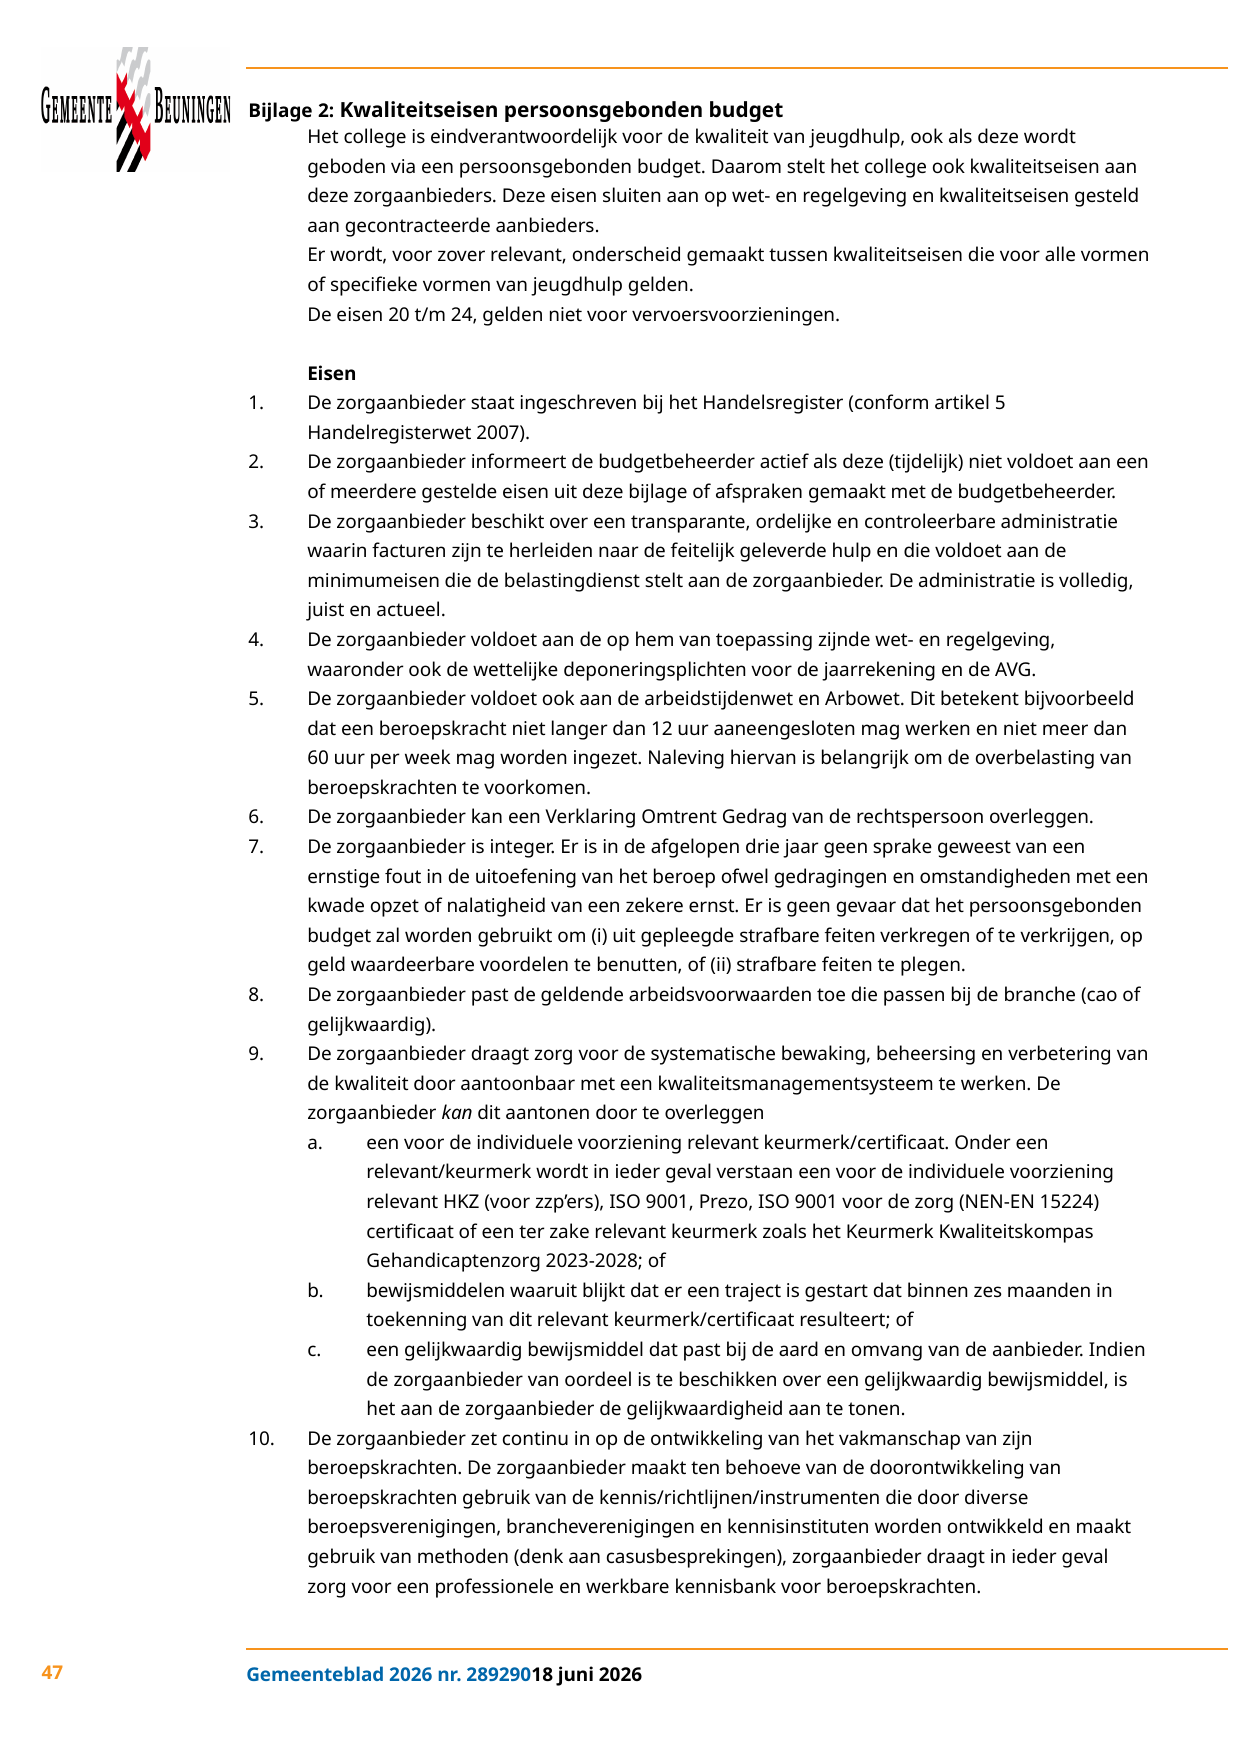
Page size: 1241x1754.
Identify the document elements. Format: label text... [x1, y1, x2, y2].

list een voor de individuele voorziening relevant keurmerk/certificaat. Onder een relevant/keurmerk wordt in ieder geval verstaan een voor de individuele voorziening relevant HKZ (voor zzp’ers), ISO 9001, Prezo, ISO 9001 voor de zorg (NEN-EN 15224) certificaat of een ter zake relevant keurmerk zoals het Keurmerk Kwaliteitskompas Gehandicaptenzorg 2023-2028; of [307, 1129, 1152, 1273]
list De zorgaanbieder is integer. Er is in de afgelopen drie jaar geen sprake geweest van een ernstige fout in de uitoefening van het beroep ofwel gedragingen en omstandigheden met een kwade opzet of nalatigheid van een zekere ernst. Er is geen gevaar dat het persoonsgebonden budget zal worden gebruikt om (i) uit gepleegde strafbare feiten verkregen of te verkrijgen, op geld waardeerbare voordelen te benutten, of (ii) strafbare feiten te plegen. [248, 833, 1152, 977]
list De eisen 20 t/m 24, gelden niet voor vervoersvoorzieningen. [248, 301, 1152, 327]
list Het college is eindverantwoordelijk voor de kwaliteit van jeugdhulp, ook als deze wordt geboden via een persoonsgebonden budget. Daarom stelt het college ook kwaliteitseisen aan deze zorgaanbieders. Deze eisen sluiten aan op wet- en regelgeving en kwaliteitseisen gesteld aan gecontracteerde aanbieders. [248, 123, 1152, 238]
list Eisen [248, 360, 1152, 386]
list De zorgaanbieder kan een Verklaring Omtrent Gedrag van de rechtspersoon overleggen. [248, 804, 1152, 829]
list De zorgaanbieder staat ingeschreven bij het Handelsregister (conform artikel 5 Handelregisterwet 2007). [248, 389, 1152, 445]
list Er wordt, voor zover relevant, onderscheid gemaakt tussen kwaliteitseisen die voor alle vormen of specifieke vormen van jeugdhulp gelden. [248, 242, 1152, 297]
list De zorgaanbieder past de geldende arbeidsvoorwaarden toe die passen bij de branche (cao of gelijkwaardig). [248, 981, 1152, 1037]
list De zorgaanbieder informeert de budgetbeheerder actief als deze (tijdelijk) niet voldoet aan een of meerdere gestelde eisen uit deze bijlage of afspraken gemaakt met de budgetbeheerder. [248, 449, 1152, 504]
list bewijsmiddelen waaruit blijkt dat er een traject is gestart dat binnen zes maanden in toekenning van dit relevant keurmerk/certificaat resulteert; of [307, 1277, 1152, 1332]
text Bijlage 2: Kwaliteitseisen persoonsgebonden budget [248, 95, 1152, 123]
list De zorgaanbieder zet continu in op de ontwikkeling van het vakmanschap van zijn beroepskrachten. De zorgaanbieder maakt ten behoeve van de doorontwikkeling van beroepskrachten gebruik van de kennis/richtlijnen/instrumenten die door diverse beroepsverenigingen, brancheverenigingen en kennisinstituten worden ontwikkeld en maakt gebruik van methoden (denk aan casusbesprekingen), zorgaanbieder draagt in ieder geval zorg voor een professionele en werkbare kennisbank voor beroepskrachten. [248, 1425, 1152, 1599]
list De zorgaanbieder draagt zorg voor de systematische bewaking, beheersing en verbetering van de kwaliteit door aantoonbaar met een kwaliteitsmanagementsysteem te werken. De zorgaanbieder kan dit aantonen door te overleggen [248, 1040, 1152, 1125]
list De zorgaanbieder voldoet aan de op hem van toepassing zijnde wet- en regelgeving, waaronder ook de wettelijke deponeringsplichten voor de jaarrekening en de AVG. [248, 626, 1152, 682]
list een gelijkwaardig bewijsmiddel dat past bij de aard en omvang van de aanbieder. Indien de zorgaanbieder van oordeel is te beschikken over een gelijkwaardig bewijsmiddel, is het aan de zorgaanbieder de gelijkwaardigheid aan te tonen. [307, 1336, 1152, 1421]
list De zorgaanbieder beschikt over een transparante, ordelijke en controleerbare administratie waarin facturen zijn te herleiden naar de feitelijk geleverde hulp en die voldoet aan de minimumeisen die de belastingdienst stelt aan de zorgaanbieder. De administratie is volledig, juist en actueel. [248, 508, 1152, 622]
list De zorgaanbieder voldoet ook aan de arbeidstijdenwet en Arbowet. Dit betekent bijvoorbeeld dat een beroepskracht niet langer dan 12 uur aaneengesloten mag werken en niet meer dan 60 uur per week mag worden ingezet. Naleving hiervan is belangrijk om de overbelasting van beroepskrachten te voorkomen. [248, 685, 1152, 800]
picture [41, 47, 231, 172]
